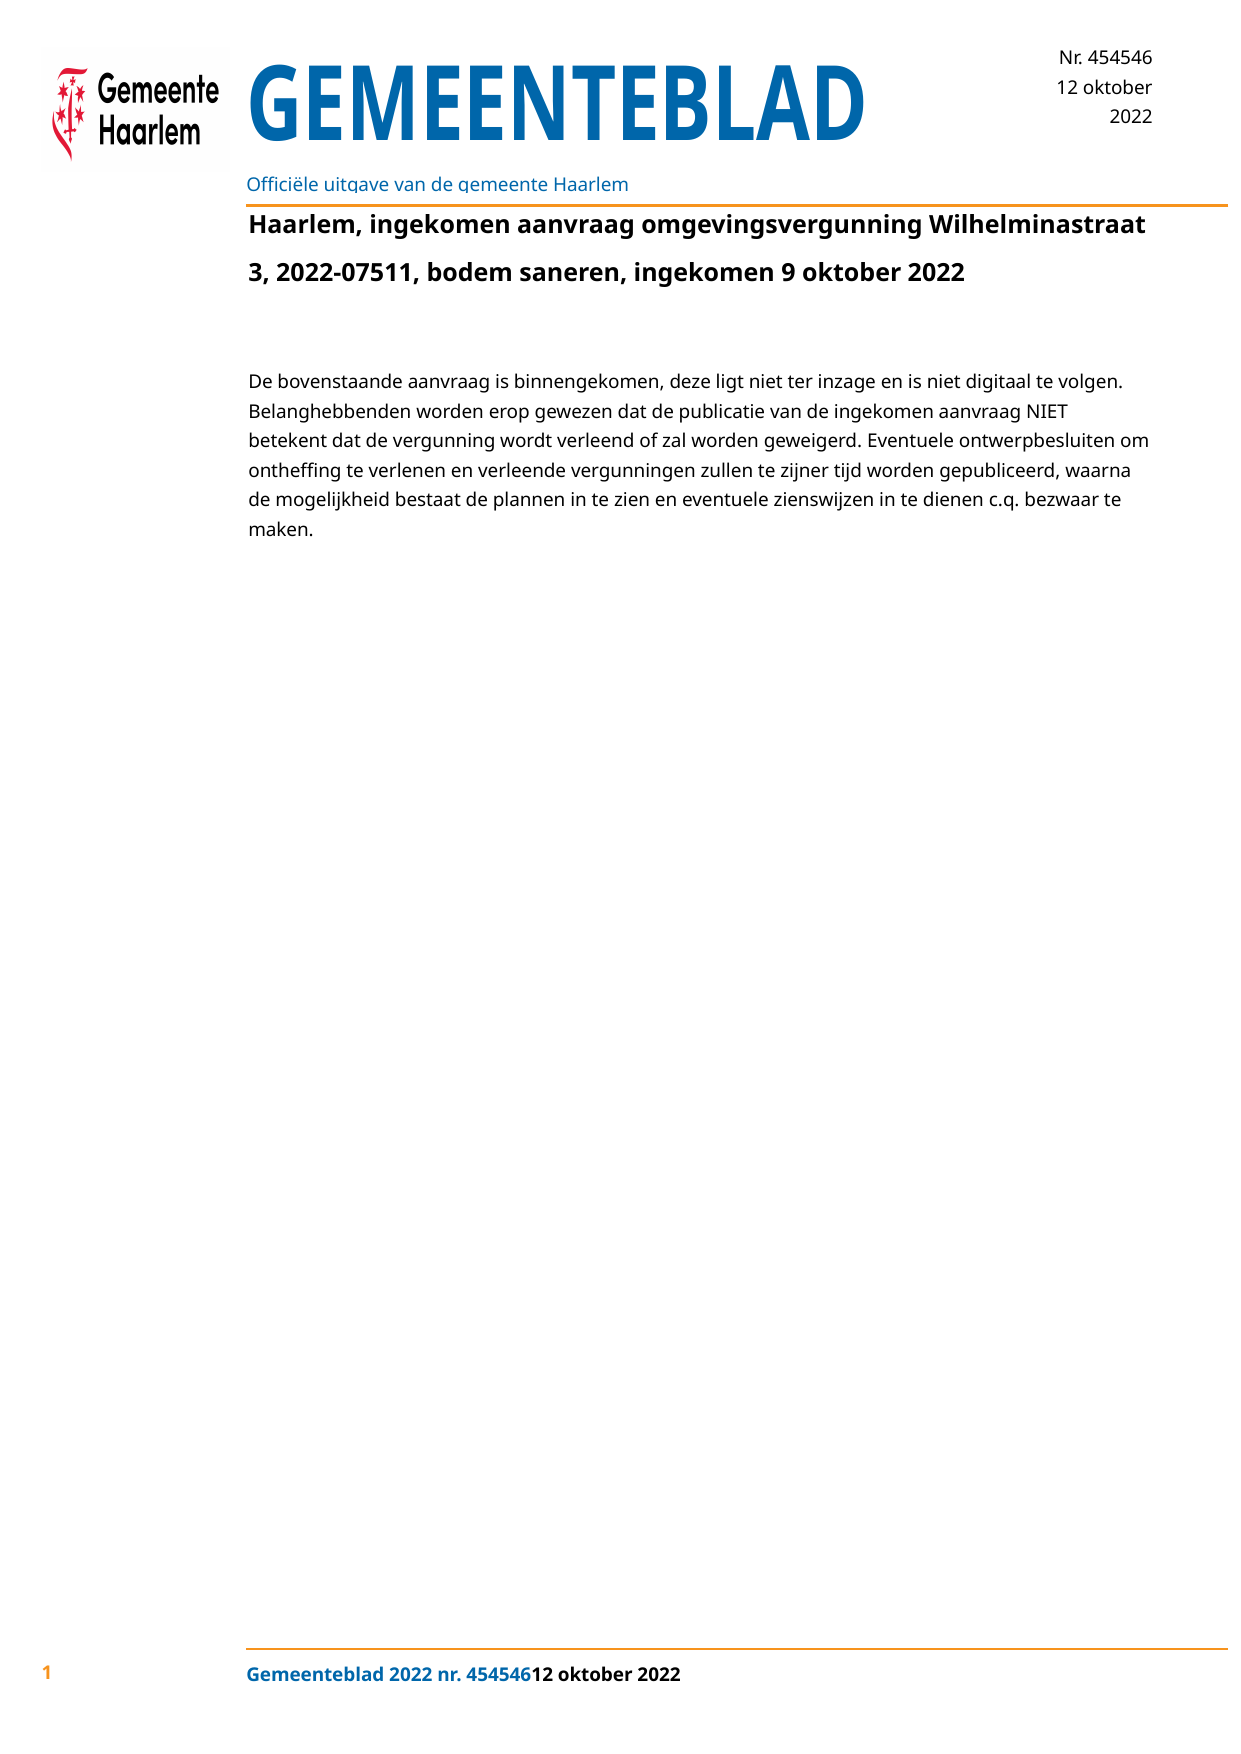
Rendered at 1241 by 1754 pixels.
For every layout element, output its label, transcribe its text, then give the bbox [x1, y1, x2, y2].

text De bovenstaande aanvraag is binnengekomen, deze ligt niet ter inzage en is niet digitaal te volgen. Belanghebbenden worden erop gewezen dat de publicatie van de ingekomen aanvraag NIET betekent dat de vergunning wordt verleend of zal worden geweigerd. Eventuele ontwerpbesluiten om ontheffing te verlenen en verleende vergunningen zullen te zijner tijd worden gepubliceerd, waarna de mogelijkheid bestaat de plannen in te zien en eventuele zienswijzen in te dienen c.q. bezwaar te maken. [248, 368, 1152, 542]
picture [41, 47, 231, 172]
text Haarlem, ingekomen aanvraag omgevingsvergunning Wilhelminastraat 3, 2022-07511, bodem saneren, ingekomen 9 oktober 2022 [248, 207, 1152, 288]
